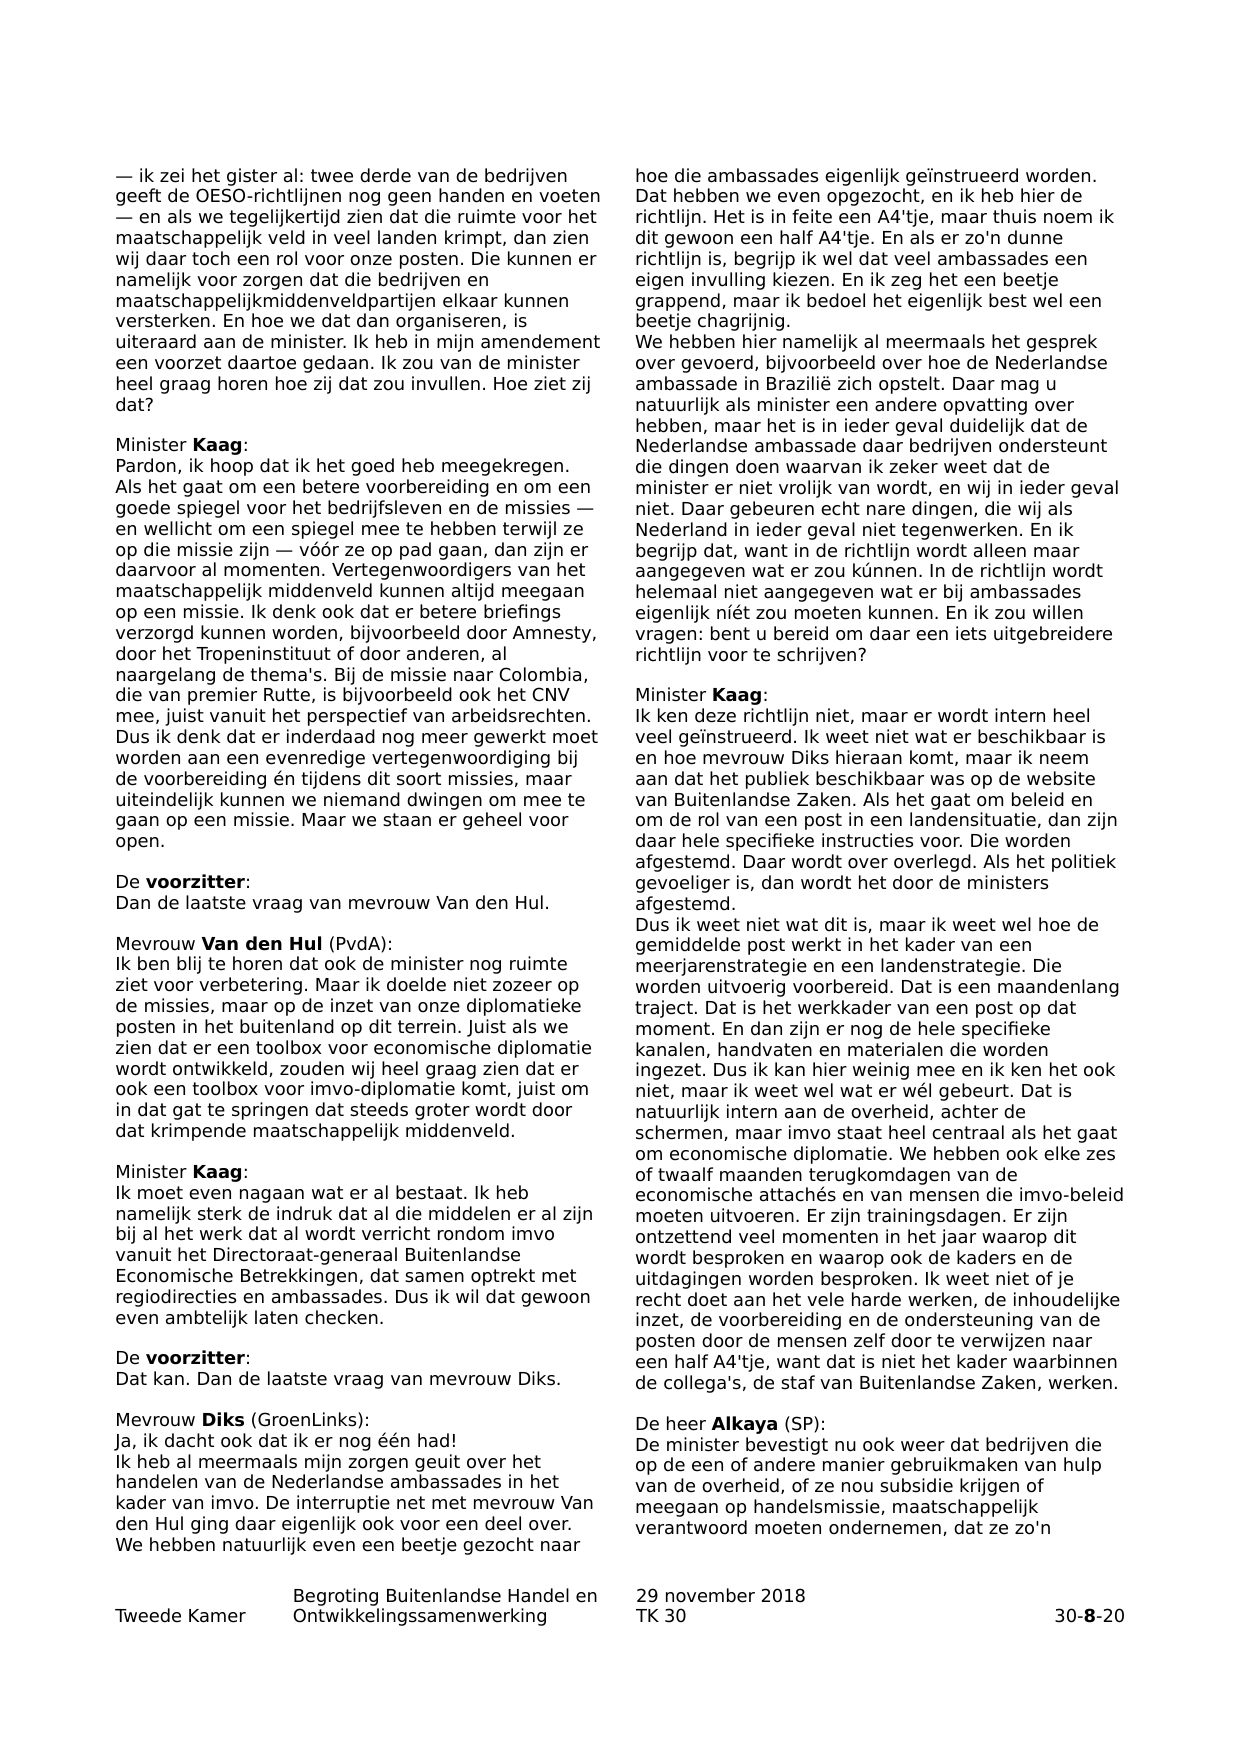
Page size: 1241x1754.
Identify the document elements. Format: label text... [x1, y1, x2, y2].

text De heer Alkaya (SP): [635, 1413, 1125, 1434]
text — ik zei het gister al: twee derde van de bedrijven geeft de OESO-richtlijnen nog geen handen en voeten — en als we tegelijkertijd zien dat die ruimte voor het maatschappelijk veld in veel landen krimpt, dan zien wij daar toch een rol voor onze posten. Die kunnen er namelijk voor zorgen dat die bedrijven en maatschappelijkmiddenveldpartijen elkaar kunnen versterken. En hoe we dat dan organiseren, is uiteraard aan de minister. Ik heb in mijn amendement een voorzet daartoe gedaan. Ik zou van de minister heel graag horen hoe zij dat zou invullen. Hoe ziet zij dat? [115, 165, 605, 415]
text We hebben hier namelijk al meermaals het gesprek over gevoerd, bijvoorbeeld over hoe de Nederlandse ambassade in Brazilië zich opstelt. Daar mag u natuurlijk als minister een andere opvatting over hebben, maar het is in ieder geval duidelijk dat de Nederlandse ambassade daar bedrijven ondersteunt die dingen doen waarvan ik zeker weet dat de minister er niet vrolijk van wordt, en wij in ieder geval niet. Daar gebeuren echt nare dingen, die wij als Nederland in ieder geval niet tegenwerken. En ik begrijp dat, want in de richtlijn wordt alleen maar aangegeven wat er zou kúnnen. In de richtlijn wordt helemaal niet aangegeven wat er bij ambassades eigenlijk níét zou moeten kunnen. En ik zou willen vragen: bent u bereid om daar een iets uitgebreidere richtlijn voor te schrijven? [635, 332, 1125, 665]
text Pardon, ik hoop dat ik het goed heb meegekregen. [115, 456, 605, 477]
text Ik moet even nagaan wat er al bestaat. Ik heb namelijk sterk de indruk dat al die middelen er al zijn bij al het werk dat al wordt verricht rondom imvo vanuit het Directoraat-generaal Buitenlandse Economische Betrekkingen, dat samen optrekt met regiodirecties en ambassades. Dus ik wil dat gewoon even ambtelijk laten checken. [115, 1182, 605, 1328]
text Minister Kaag: [635, 685, 1125, 706]
text Dat kan. Dan de laatste vraag van mevrouw Diks. [115, 1369, 605, 1390]
text hoe die ambassades eigenlijk geïnstrueerd worden. Dat hebben we even opgezocht, en ik heb hier de richtlijn. Het is in feite een A4'tje, maar thuis noem ik dit gewoon een half A4'tje. En als er zo'n dunne richtlijn is, begrijp ik wel dat veel ambassades een eigen invulling kiezen. En ik zeg het een beetje grappend, maar ik bedoel het eigenlijk best wel een beetje chagrijnig. [635, 165, 1125, 332]
text Minister Kaag: [115, 435, 605, 456]
text Minister Kaag: [115, 1162, 605, 1182]
text De minister bevestigt nu ook weer dat bedrijven die op de een of andere manier gebruikmaken van hulp van de overheid, of ze nou subsidie krijgen of meegaan op handelsmissie, maatschappelijk verantwoord moeten ondernemen, dat ze zo'n [635, 1434, 1125, 1538]
text Ik ben blij te horen dat ook de minister nog ruimte ziet voor verbetering. Maar ik doelde niet zozeer op de missies, maar op de inzet van onze diplomatieke posten in het buitenland op dit terrein. Juist als we zien dat er een toolbox voor economische diplomatie wordt ontwikkeld, zouden wij heel graag zien dat er ook een toolbox voor imvo-diplomatie komt, juist om in dat gat te springen dat steeds groter wordt door dat krimpende maatschappelijk middenveld. [115, 954, 605, 1142]
text Ik ken deze richtlijn niet, maar er wordt intern heel veel geïnstrueerd. Ik weet niet wat er beschikbaar is en hoe mevrouw Diks hieraan komt, maar ik neem aan dat het publiek beschikbaar was op de website van Buitenlandse Zaken. Als het gaat om beleid en om de rol van een post in een landensituatie, dan zijn daar hele specifieke instructies voor. Die worden afgestemd. Daar wordt over overlegd. Als het politiek gevoeliger is, dan wordt het door de ministers afgestemd. [635, 706, 1125, 914]
text Mevrouw Van den Hul (PvdA): [115, 933, 605, 954]
text Dus ik weet niet wat dit is, maar ik weet wel hoe de gemiddelde post werkt in het kader van een meerjarenstrategie en een landenstrategie. Die worden uitvoerig voorbereid. Dat is een maandenlang traject. Dat is het werkkader van een post op dat moment. En dan zijn er nog de hele specifieke kanalen, handvaten en materialen die worden ingezet. Dus ik kan hier weinig mee en ik ken het ook niet, maar ik weet wel wat er wél gebeurt. Dat is natuurlijk intern aan de overheid, achter de schermen, maar imvo staat heel centraal als het gaat om economische diplomatie. We hebben ook elke zes of twaalf maanden terugkomdagen van de economische attachés en van mensen die imvo-beleid moeten uitvoeren. Er zijn trainingsdagen. Er zijn ontzettend veel momenten in het jaar waarop dit wordt besproken en waarop ook de kaders en de uitdagingen worden besproken. Ik weet niet of je recht doet aan het vele harde werken, de inhoudelijke inzet, de voorbereiding en de ondersteuning van de posten door de mensen zelf door te verwijzen naar een half A4'tje, want dat is niet het kader waarbinnen de collega's, de staf van Buitenlandse Zaken, werken. [635, 914, 1125, 1393]
text Als het gaat om een betere voorbereiding en om een goede spiegel voor het bedrijfsleven en de missies — en wellicht om een spiegel mee te hebben terwijl ze op die missie zijn — vóór ze op pad gaan, dan zijn er daarvoor al momenten. Vertegenwoordigers van het maatschappelijk middenveld kunnen altijd meegaan op een missie. Ik denk ook dat er betere briefings verzorgd kunnen worden, bijvoorbeeld door Amnesty, door het Tropeninstituut of door anderen, al naargelang de thema's. Bij de missie naar Colombia, die van premier Rutte, is bijvoorbeeld ook het CNV mee, juist vanuit het perspectief van arbeidsrechten. Dus ik denk dat er inderdaad nog meer gewerkt moet worden aan een evenredige vertegenwoordiging bij de voorbereiding én tijdens dit soort missies, maar uiteindelijk kunnen we niemand dwingen om mee te gaan op een missie. Maar we staan er geheel voor open. [115, 477, 605, 852]
text Ja, ik dacht ook dat ik er nog één had! [115, 1431, 605, 1451]
text Mevrouw Diks (GroenLinks): [115, 1410, 605, 1431]
text Dan de laatste vraag van mevrouw Van den Hul. [115, 893, 605, 913]
text De voorzitter: [115, 872, 605, 893]
text Ik heb al meermaals mijn zorgen geuit over het handelen van de Nederlandse ambassades in het kader van imvo. De interruptie net met mevrouw Van den Hul ging daar eigenlijk ook voor een deel over. We hebben natuurlijk even een beetje gezocht naar [115, 1451, 605, 1556]
text De voorzitter: [115, 1348, 605, 1369]
